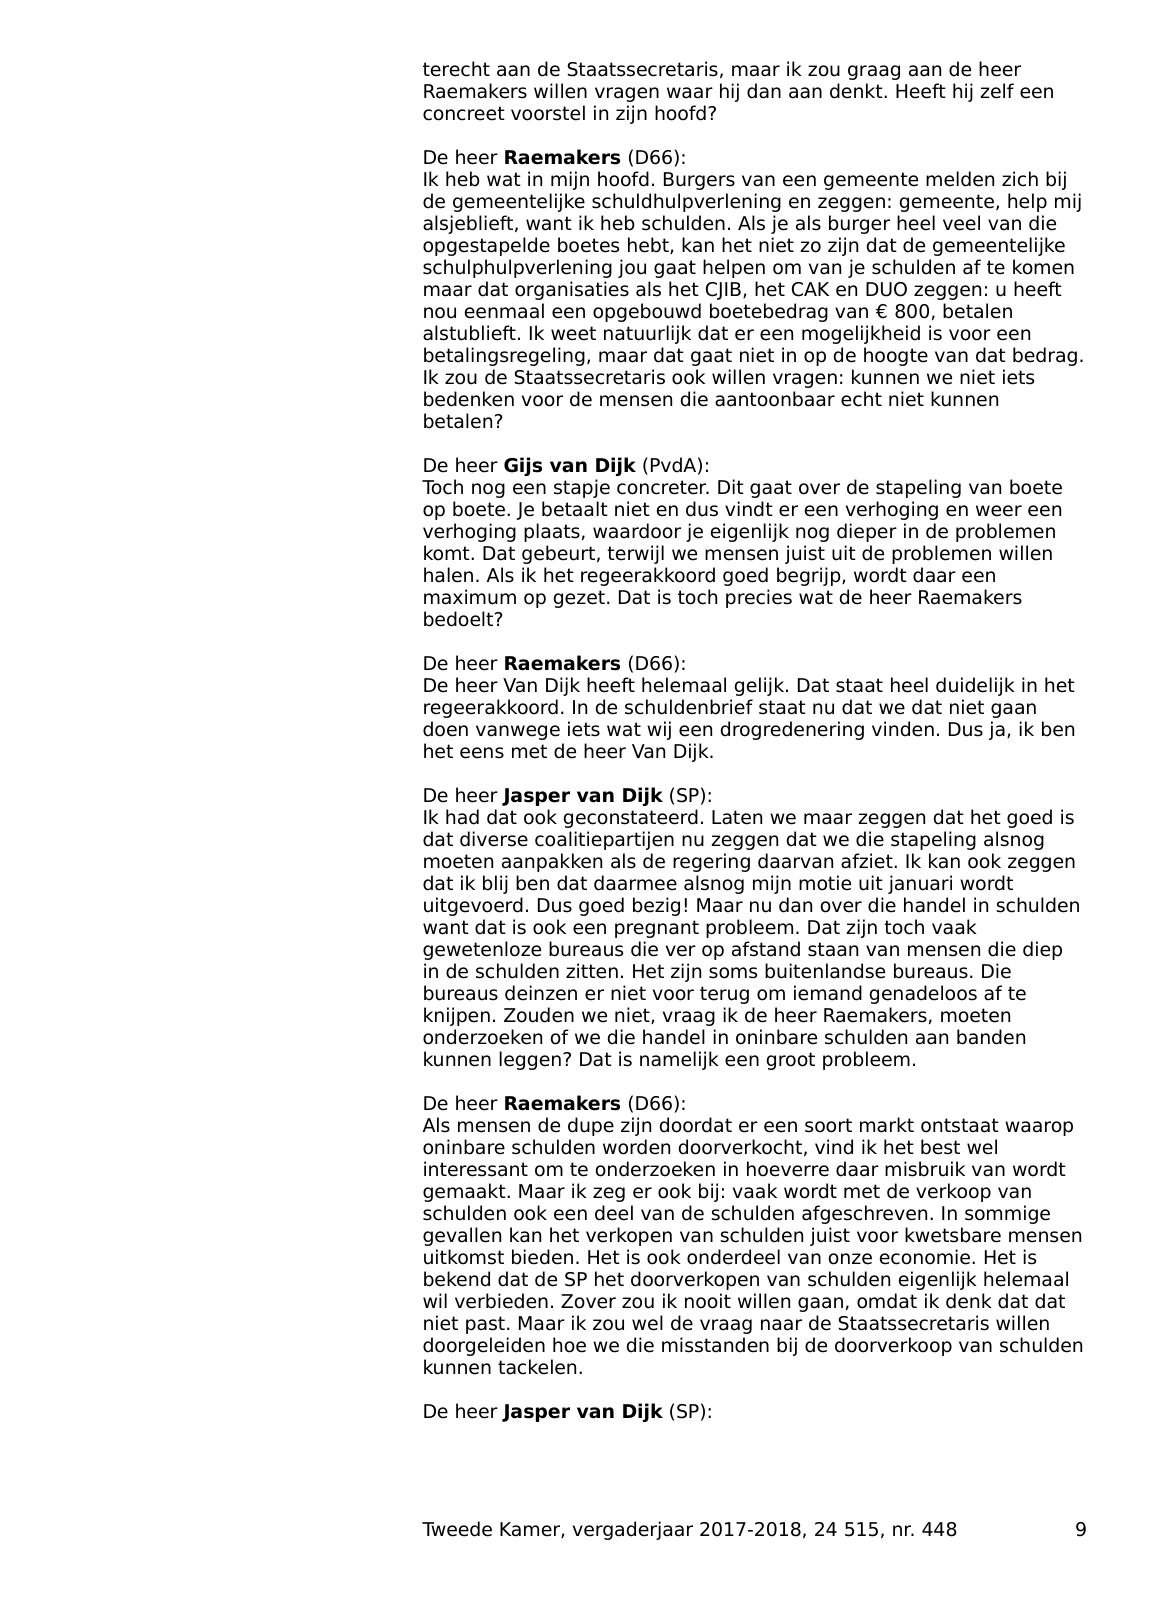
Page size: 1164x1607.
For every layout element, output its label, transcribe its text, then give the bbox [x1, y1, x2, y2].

text De heer Van Dijk heeft helemaal gelijk. Dat staat heel duidelijk in het regeerakkoord. In de schuldenbrief staat nu dat we dat niet gaan doen vanwege iets wat wij een drogredenering vinden. Dus ja, ik ben het eens met de heer Van Dijk. [422, 675, 1087, 763]
text De heer Raemakers (D66): [422, 1093, 1087, 1115]
text De heer Jasper van Dijk (SP): [422, 1401, 1087, 1423]
text terecht aan de Staatssecretaris, maar ik zou graag aan de heer Raemakers willen vragen waar hij dan aan denkt. Heeft hij zelf een concreet voorstel in zijn hoofd? [422, 59, 1087, 125]
text De heer Raemakers (D66): [422, 147, 1087, 169]
text De heer Jasper van Dijk (SP): [422, 785, 1087, 807]
text Toch nog een stapje concreter. Dit gaat over de stapeling van boete op boete. Je betaalt niet en dus vindt er een verhoging en weer een verhoging plaats, waardoor je eigenlijk nog dieper in de problemen komt. Dat gebeurt, terwijl we mensen juist uit de problemen willen halen. Als ik het regeerakkoord goed begrijp, wordt daar een maximum op gezet. Dat is toch precies wat de heer Raemakers bedoelt? [422, 477, 1087, 631]
text De heer Gijs van Dijk (PvdA): [422, 455, 1087, 477]
text Ik had dat ook geconstateerd. Laten we maar zeggen dat het goed is dat diverse coalitiepartijen nu zeggen dat we die stapeling alsnog moeten aanpakken als de regering daarvan afziet. Ik kan ook zeggen dat ik blij ben dat daarmee alsnog mijn motie uit januari wordt uitgevoerd. Dus goed bezig! Maar nu dan over die handel in schulden want dat is ook een pregnant probleem. Dat zijn toch vaak gewetenloze bureaus die ver op afstand staan van mensen die diep in de schulden zitten. Het zijn soms buitenlandse bureaus. Die bureaus deinzen er niet voor terug om iemand genadeloos af te knijpen. Zouden we niet, vraag ik de heer Raemakers, moeten onderzoeken of we die handel in oninbare schulden aan banden kunnen leggen? Dat is namelijk een groot probleem. [422, 807, 1087, 1071]
text De heer Raemakers (D66): [422, 653, 1087, 675]
text Ik heb wat in mijn hoofd. Burgers van een gemeente melden zich bij de gemeentelijke schuldhulpverlening en zeggen: gemeente, help mij alsjeblieft, want ik heb schulden. Als je als burger heel veel van die opgestapelde boetes hebt, kan het niet zo zijn dat de gemeentelijke schulphulpverlening jou gaat helpen om van je schulden af te komen maar dat organisaties als het CJIB, het CAK en DUO zeggen: u heeft nou eenmaal een opgebouwd boetebedrag van € 800, betalen alstublieft. Ik weet natuurlijk dat er een mogelijkheid is voor een betalingsregeling, maar dat gaat niet in op de hoogte van dat bedrag. Ik zou de Staatssecretaris ook willen vragen: kunnen we niet iets bedenken voor de mensen die aantoonbaar echt niet kunnen betalen? [422, 169, 1087, 433]
text Als mensen de dupe zijn doordat er een soort markt ontstaat waarop oninbare schulden worden doorverkocht, vind ik het best wel interessant om te onderzoeken in hoeverre daar misbruik van wordt gemaakt. Maar ik zeg er ook bij: vaak wordt met de verkoop van schulden ook een deel van de schulden afgeschreven. In sommige gevallen kan het verkopen van schulden juist voor kwetsbare mensen uitkomst bieden. Het is ook onderdeel van onze economie. Het is bekend dat de SP het doorverkopen van schulden eigenlijk helemaal wil verbieden. Zover zou ik nooit willen gaan, omdat ik denk dat dat niet past. Maar ik zou wel de vraag naar de Staatssecretaris willen doorgeleiden hoe we die misstanden bij de doorverkoop van schulden kunnen tackelen. [422, 1115, 1087, 1379]
